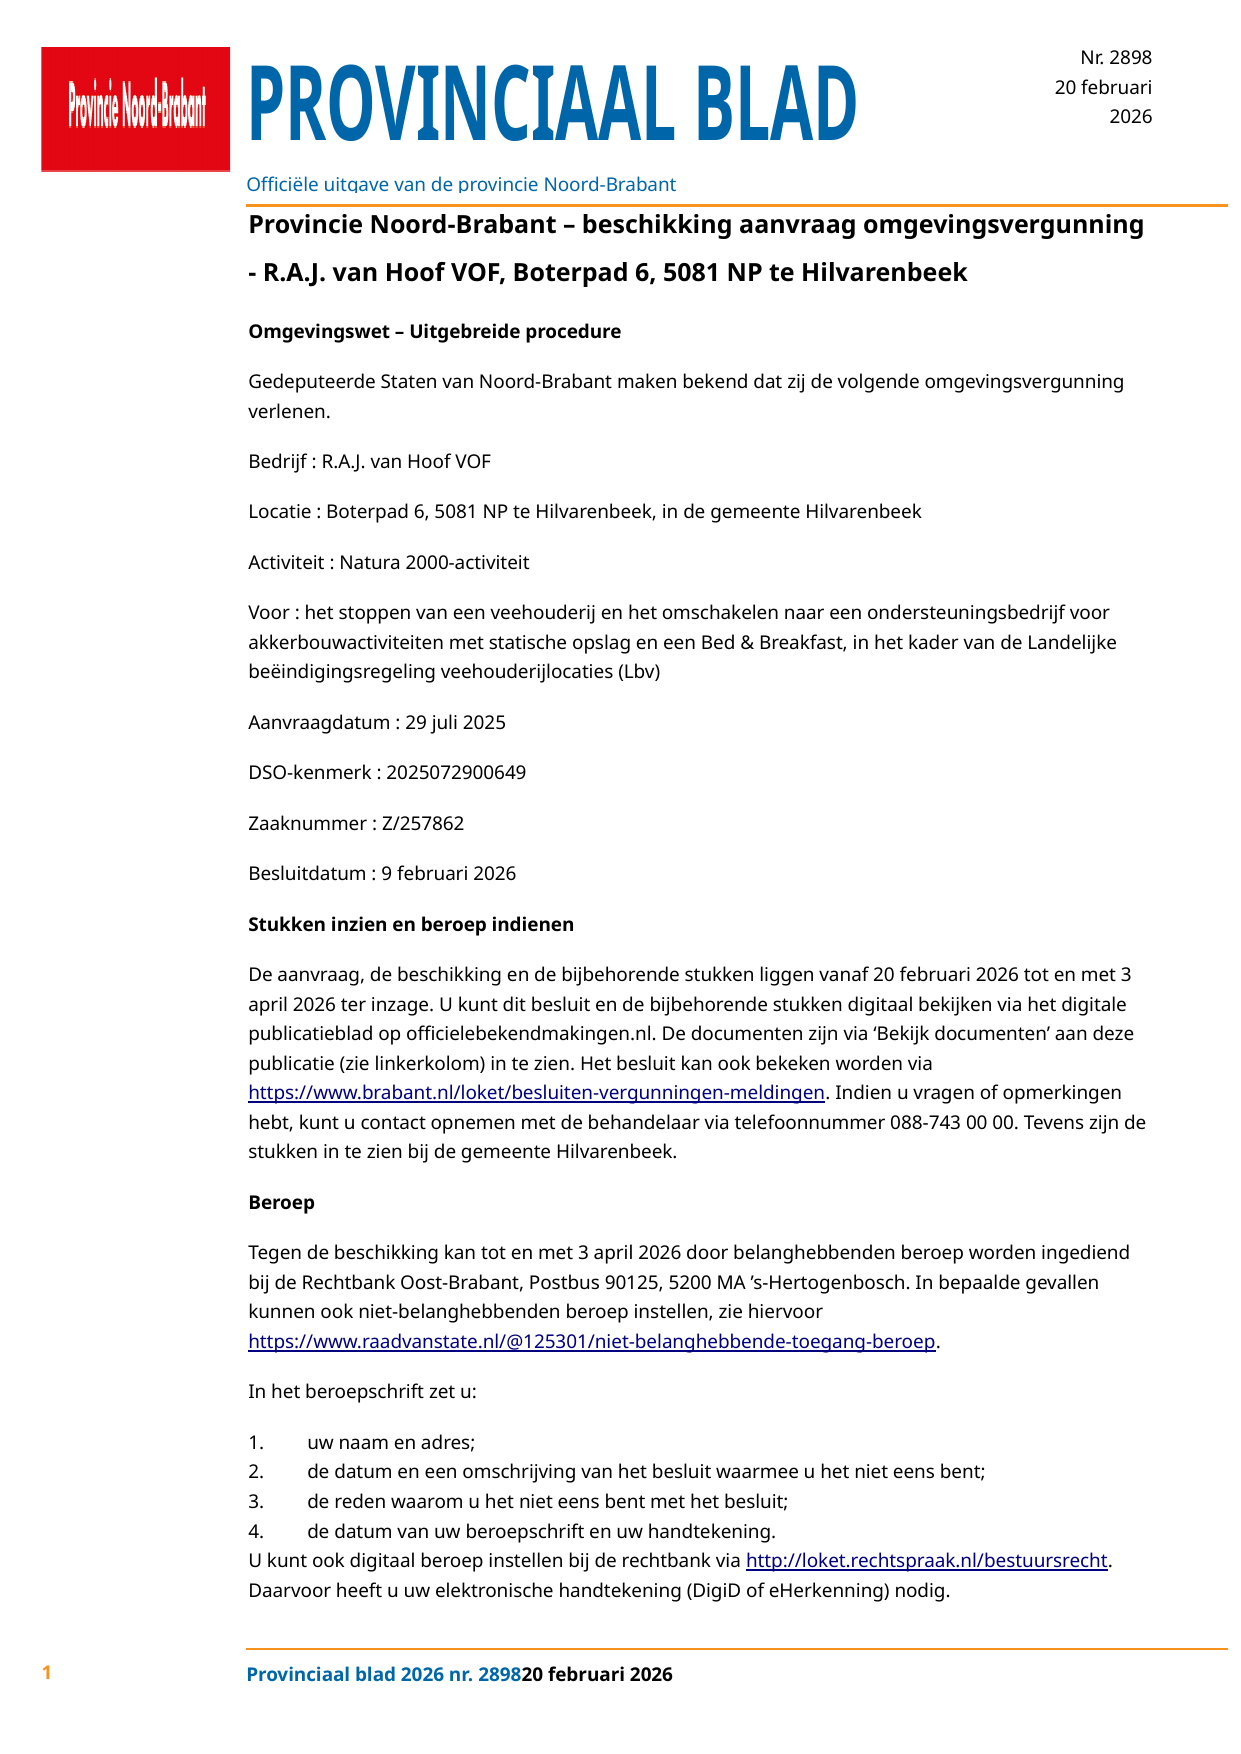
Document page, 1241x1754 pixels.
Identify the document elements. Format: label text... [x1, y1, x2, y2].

text Stukken inzien en beroep indienen [248, 911, 1152, 937]
text Voor : het stoppen van een veehouderij en het omschakelen naar een ondersteuningsbedrijf voor akkerbouwactiviteiten met statische opslag en een Bed & Breakfast, in het kader van de Landelijke beëindigingsregeling veehouderijlocaties (Lbv) [248, 599, 1152, 684]
list uw naam en adres; [248, 1429, 1152, 1455]
text De aanvraag, de beschikking en de bijbehorende stukken liggen vanaf 20 februari 2026 tot en met 3 april 2026 ter inzage. U kunt dit besluit en de bijbehorende stukken digitaal bekijken via het digitale publicatieblad op officielebekendmakingen.nl. De documenten zijn via ‘Bekijk documenten’ aan deze publicatie (zie linkerkolom) in te zien. Het besluit kan ook bekeken worden via https://www.brabant.nl/loket/besluiten-vergunningen-meldingen. Indien u vragen of opmerkingen hebt, kunt u contact opnemen met de behandelaar via telefoonnummer 088-743 00 00. Tevens zijn de stukken in te zien bij de gemeente Hilvarenbeek. [248, 961, 1152, 1164]
text Besluitdatum : 9 februari 2026 [248, 860, 1152, 886]
text Tegen de beschikking kan tot en met 3 april 2026 door belanghebbenden beroep worden ingediend bij de Rechtbank Oost-Brabant, Postbus 90125, 5200 MA ’s-Hertogenbosch. In bepaalde gevallen kunnen ook niet-belanghebbenden beroep instellen, zie hiervoor https://www.raadvanstate.nl/@125301/niet-belanghebbende-toegang-beroep. [248, 1239, 1152, 1354]
text Gedeputeerde Staten van Noord-Brabant maken bekend dat zij de volgende omgevingsvergunning verlenen. [248, 368, 1152, 424]
picture [41, 47, 231, 172]
text Locatie : Boterpad 6, 5081 NP te Hilvarenbeek, in de gemeente Hilvarenbeek [248, 499, 1152, 524]
text Provincie Noord-Brabant – beschikking aanvraag omgevingsvergunning - R.A.J. van Hoof VOF, Boterpad 6, 5081 NP te Hilvarenbeek [248, 207, 1152, 288]
text Bedrijf : R.A.J. van Hoof VOF [248, 448, 1152, 474]
text Activiteit : Natura 2000-activiteit [248, 549, 1152, 575]
text Omgevingswet – Uitgebreide procedure [248, 318, 1152, 344]
list de reden waarom u het niet eens bent met het besluit; [248, 1488, 1152, 1514]
text In het beroepschrift zet u: [248, 1379, 1152, 1404]
text Aanvraagdatum : 29 juli 2025 [248, 709, 1152, 735]
list de datum van uw beroepschrift en uw handtekening. [248, 1518, 1152, 1544]
text Beroep [248, 1189, 1152, 1215]
text Zaaknummer : Z/257862 [248, 810, 1152, 836]
text DSO-kenmerk : 2025072900649 [248, 759, 1152, 785]
list de datum en een omschrijving van het besluit waarmee u het niet eens bent; [248, 1459, 1152, 1484]
text U kunt ook digitaal beroep instellen bij de rechtbank via http://loket.rechtspraak.nl/bestuursrecht. Daarvoor heeft u uw elektronische handtekening (DigiD of eHerkenning) nodig. [248, 1547, 1152, 1603]
